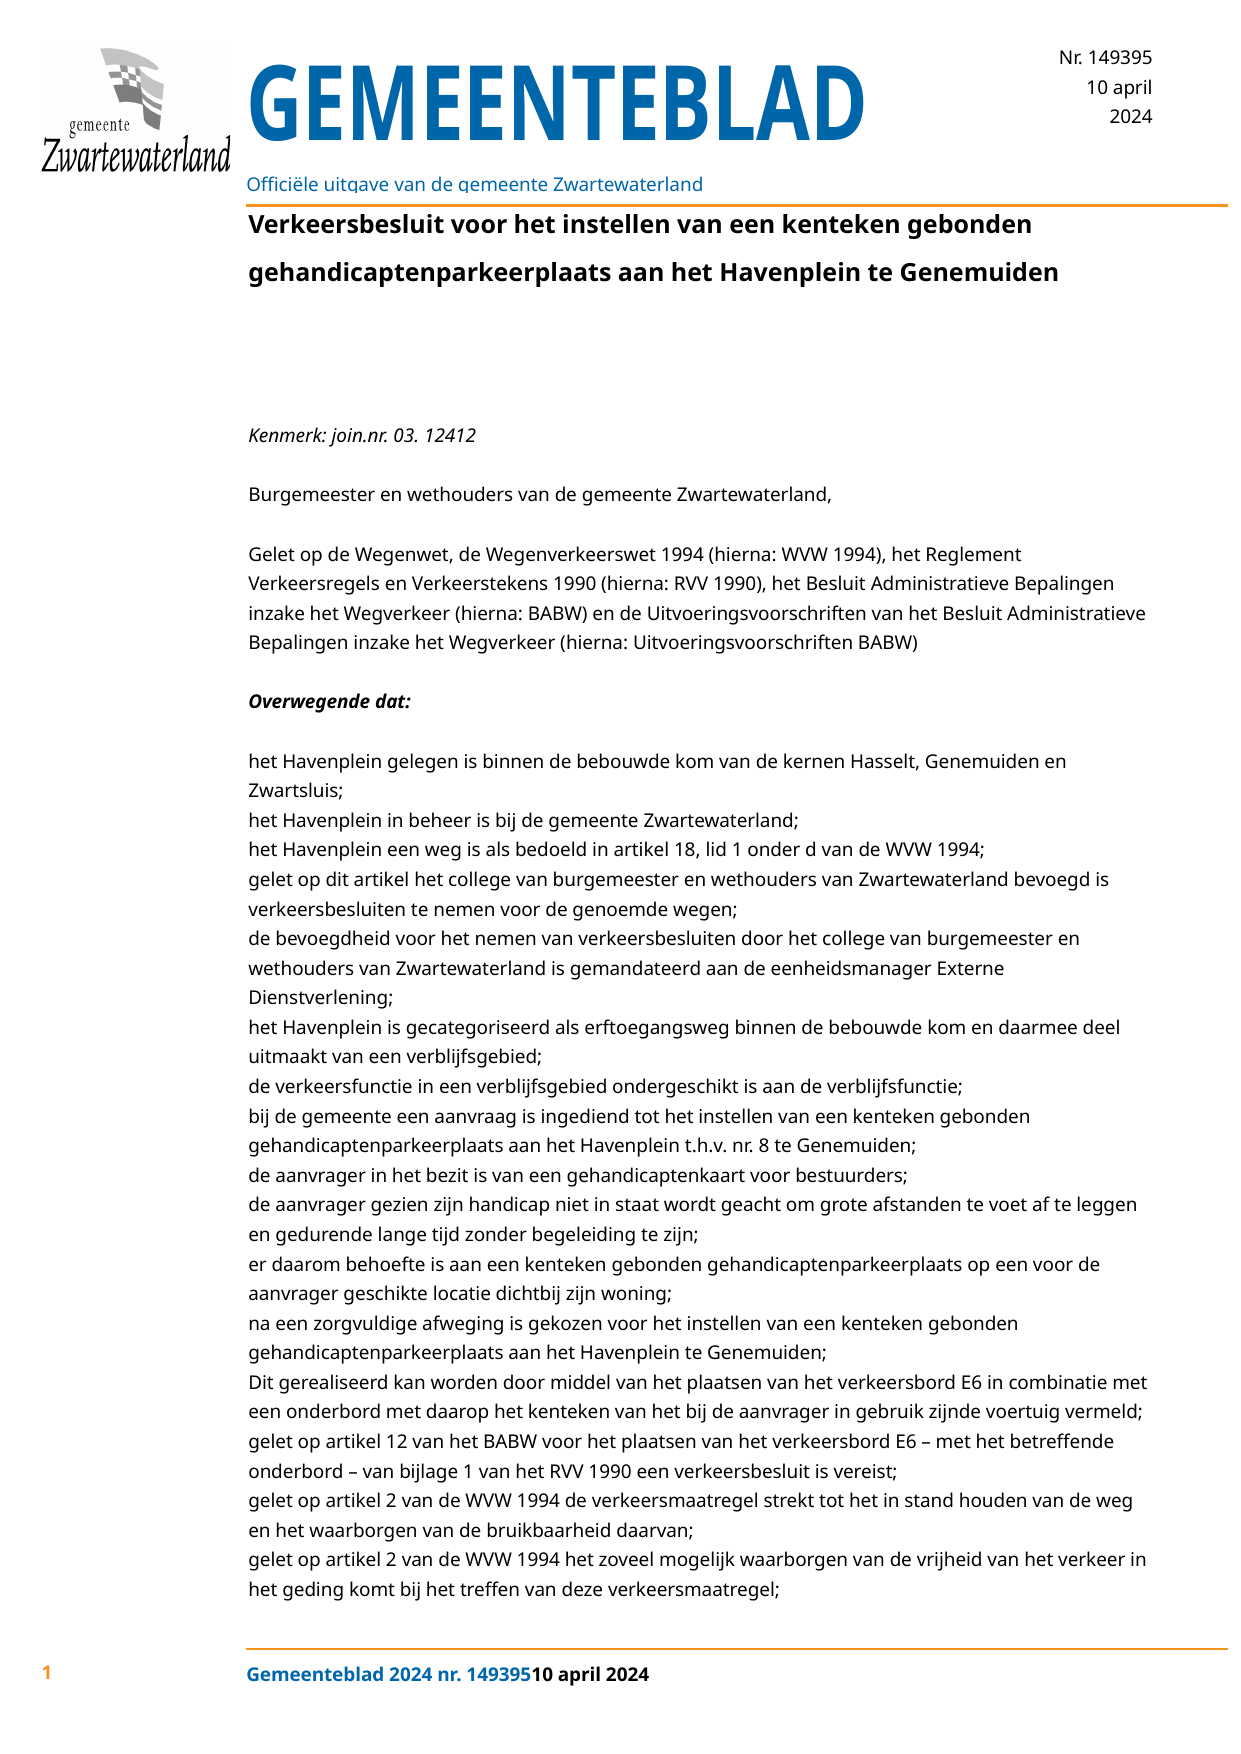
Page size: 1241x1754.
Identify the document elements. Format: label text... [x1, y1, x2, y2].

text de aanvrager in het bezit is van een gehandicaptenkaart voor bestuurders; [248, 1162, 1152, 1188]
text Verkeersbesluit voor het instellen van een kenteken gebonden gehandicaptenparkeerplaats aan het Havenplein te Genemuiden [248, 207, 1152, 288]
text gelet op artikel 2 van de WVW 1994 de verkeersmaatregel strekt tot het in stand houden van de weg en het waarborgen van de bruikbaarheid daarvan; [248, 1487, 1152, 1543]
text gelet op artikel 2 van de WVW 1994 het zoveel mogelijk waarborgen van de vrijheid van het verkeer in het geding komt bij het treffen van deze verkeersmaatregel; [248, 1547, 1152, 1602]
text bij de gemeente een aanvraag is ingediend tot het instellen van een kenteken gebonden gehandicaptenparkeerplaats aan het Havenplein t.h.v. nr. 8 te Genemuiden; [248, 1103, 1152, 1158]
text er daarom behoefte is aan een kenteken gebonden gehandicaptenparkeerplaats op een voor de aanvrager geschikte locatie dichtbij zijn woning; [248, 1251, 1152, 1306]
text de aanvrager gezien zijn handicap niet in staat wordt geacht om grote afstanden te voet af te leggen en gedurende lange tijd zonder begeleiding te zijn; [248, 1192, 1152, 1247]
text gelet op dit artikel het college van burgemeester en wethouders van Zwartewaterland bevoegd is verkeersbesluiten te nemen voor de genoemde wegen; [248, 866, 1152, 922]
text Overwegende dat: [248, 689, 1152, 714]
text het Havenplein een weg is als bedoeld in artikel 18, lid 1 onder d van de WVW 1994; [248, 837, 1152, 862]
text Kenmerk: join.nr. 03. 12412 [248, 422, 1152, 448]
text de bevoegdheid voor het nemen van verkeersbesluiten door het college van burgemeester en wethouders van Zwartewaterland is gemandateerd aan de eenheidsmanager Externe Dienstverlening; [248, 925, 1152, 1010]
text het Havenplein in beheer is bij de gemeente Zwartewaterland; [248, 807, 1152, 833]
text het Havenplein gelegen is binnen de bebouwde kom van de kernen Hasselt, Genemuiden en Zwartsluis; [248, 748, 1152, 803]
text gelet op artikel 12 van het BABW voor het plaatsen van het verkeersbord E6 – met het betreffende onderbord – van bijlage 1 van het RVV 1990 een verkeersbesluit is vereist; [248, 1428, 1152, 1484]
text Gelet op de Wegenwet, de Wegenverkeerswet 1994 (hierna: WVW 1994), het Reglement Verkeersregels en Verkeerstekens 1990 (hierna: RVV 1990), het Besluit Administratieve Bepalingen inzake het Wegverkeer (hierna: BABW) en de Uitvoeringsvoorschriften van het Besluit Administratieve Bepalingen inzake het Wegverkeer (hierna: Uitvoeringsvoorschriften BABW) [248, 541, 1152, 655]
picture [41, 47, 231, 172]
text na een zorgvuldige afweging is gekozen voor het instellen van een kenteken gebonden gehandicaptenparkeerplaats aan het Havenplein te Genemuiden; [248, 1310, 1152, 1365]
text de verkeersfunctie in een verblijfsgebied ondergeschikt is aan de verblijfsfunctie; [248, 1073, 1152, 1099]
text Dit gerealiseerd kan worden door middel van het plaatsen van het verkeersbord E6 in combinatie met een onderbord met daarop het kenteken van het bij de aanvrager in gebruik zijnde voertuig vermeld; [248, 1369, 1152, 1424]
text Burgemeester en wethouders van de gemeente Zwartewaterland, [248, 482, 1152, 507]
text het Havenplein is gecategoriseerd als erftoegangsweg binnen de bebouwde kom en daarmee deel uitmaakt van een verblijfsgebied; [248, 1014, 1152, 1069]
